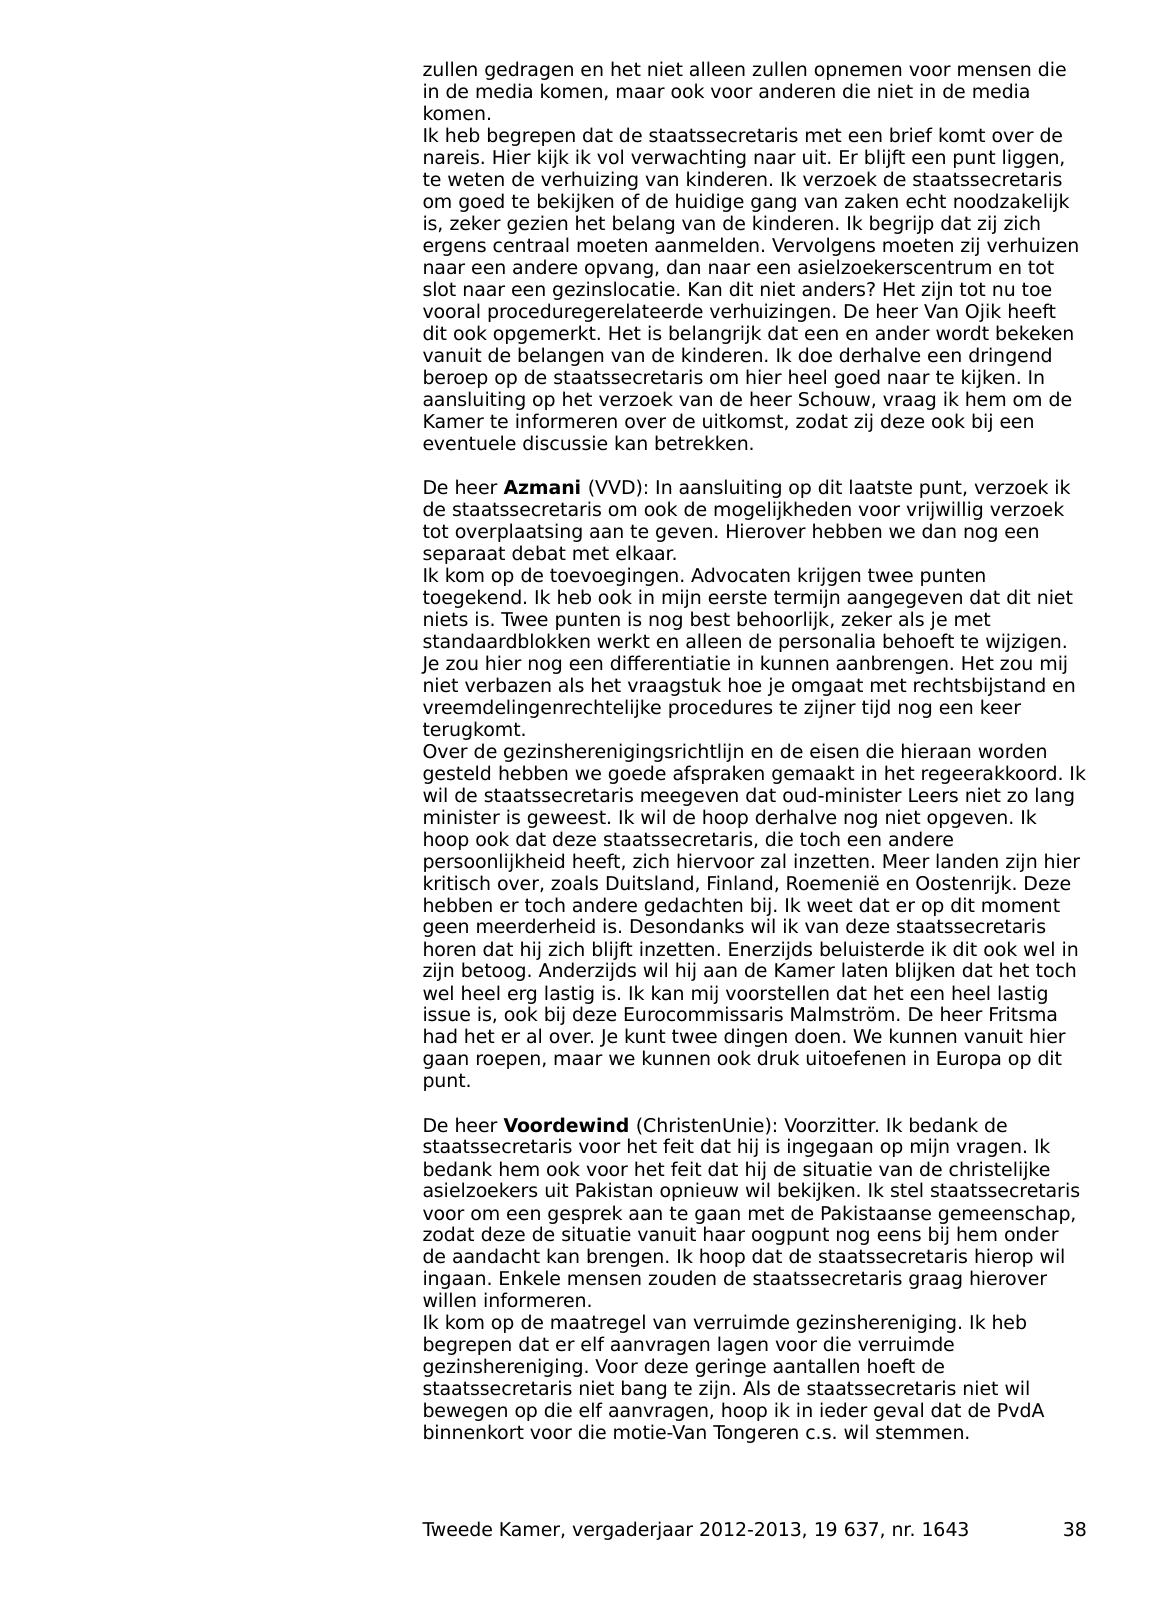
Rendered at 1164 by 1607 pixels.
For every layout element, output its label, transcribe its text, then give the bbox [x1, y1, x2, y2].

text Ik heb begrepen dat de staatssecretaris met een brief komt over de nareis. Hier kijk ik vol verwachting naar uit. Er blijft een punt liggen, te weten de verhuizing van kinderen. Ik verzoek de staatssecretaris om goed te bekijken of de huidige gang van zaken echt noodzakelijk is, zeker gezien het belang van de kinderen. Ik begrijp dat zij zich ergens centraal moeten aanmelden. Vervolgens moeten zij verhuizen naar een andere opvang, dan naar een asielzoekerscentrum en tot slot naar een gezinslocatie. Kan dit niet anders? Het zijn tot nu toe vooral proceduregerelateerde verhuizingen. De heer Van Ojik heeft dit ook opgemerkt. Het is belangrijk dat een en ander wordt bekeken vanuit de belangen van de kinderen. Ik doe derhalve een dringend beroep op de staatssecretaris om hier heel goed naar te kijken. In aansluiting op het verzoek van de heer Schouw, vraag ik hem om de Kamer te informeren over de uitkomst, zodat zij deze ook bij een eventuele discussie kan betrekken. [422, 125, 1087, 455]
text zullen gedragen en het niet alleen zullen opnemen voor mensen die in de media komen, maar ook voor anderen die niet in de media komen. [422, 59, 1087, 125]
text Ik kom op de toevoegingen. Advocaten krijgen twee punten toegekend. Ik heb ook in mijn eerste termijn aangegeven dat dit niet niets is. Twee punten is nog best behoorlijk, zeker als je met standaardblokken werkt en alleen de personalia behoeft te wijzigen. Je zou hier nog een differentiatie in kunnen aanbrengen. Het zou mij niet verbazen als het vraagstuk hoe je omgaat met rechtsbijstand en vreemdelingenrechtelijke procedures te zijner tijd nog een keer terugkomt. [422, 565, 1087, 741]
text Over de gezinsherenigingsrichtlijn en de eisen die hieraan worden gesteld hebben we goede afspraken gemaakt in het regeerakkoord. Ik wil de staatssecretaris meegeven dat oud-minister Leers niet zo lang minister is geweest. Ik wil de hoop derhalve nog niet opgeven. Ik hoop ook dat deze staatssecretaris, die toch een andere persoonlijkheid heeft, zich hiervoor zal inzetten. Meer landen zijn hier kritisch over, zoals Duitsland, Finland, Roemenië en Oostenrijk. Deze hebben er toch andere gedachten bij. Ik weet dat er op dit moment geen meerderheid is. Desondanks wil ik van deze staatssecretaris horen dat hij zich blijft inzetten. Enerzijds beluisterde ik dit ook wel in zijn betoog. Anderzijds wil hij aan de Kamer laten blijken dat het toch wel heel erg lastig is. Ik kan mij voorstellen dat het een heel lastig issue is, ook bij deze Eurocommissaris Malmström. De heer Fritsma had het er al over. Je kunt twee dingen doen. We kunnen vanuit hier gaan roepen, maar we kunnen ook druk uitoefenen in Europa op dit punt. [422, 741, 1087, 1092]
text De heer Azmani (VVD): In aansluiting op dit laatste punt, verzoek ik de staatssecretaris om ook de mogelijkheden voor vrijwillig verzoek tot overplaatsing aan te geven. Hierover hebben we dan nog een separaat debat met elkaar. [422, 477, 1087, 565]
text Ik kom op de maatregel van verruimde gezinshereniging. Ik heb begrepen dat er elf aanvragen lagen voor die verruimde gezinshereniging. Voor deze geringe aantallen hoeft de staatssecretaris niet bang te zijn. Als de staatssecretaris niet wil bewegen op die elf aanvragen, hoop ik in ieder geval dat de PvdA binnenkort voor die motie-Van Tongeren c.s. wil stemmen. [422, 1312, 1087, 1444]
text De heer Voordewind (ChristenUnie): Voorzitter. Ik bedank de staatssecretaris voor het feit dat hij is ingegaan op mijn vragen. Ik bedank hem ook voor het feit dat hij de situatie van de christelijke asielzoekers uit Pakistan opnieuw wil bekijken. Ik stel staatssecretaris voor om een gesprek aan te gaan met de Pakistaanse gemeenschap, zodat deze de situatie vanuit haar oogpunt nog eens bij hem onder de aandacht kan brengen. Ik hoop dat de staatssecretaris hierop wil ingaan. Enkele mensen zouden de staatssecretaris graag hierover willen informeren. [422, 1114, 1087, 1312]
